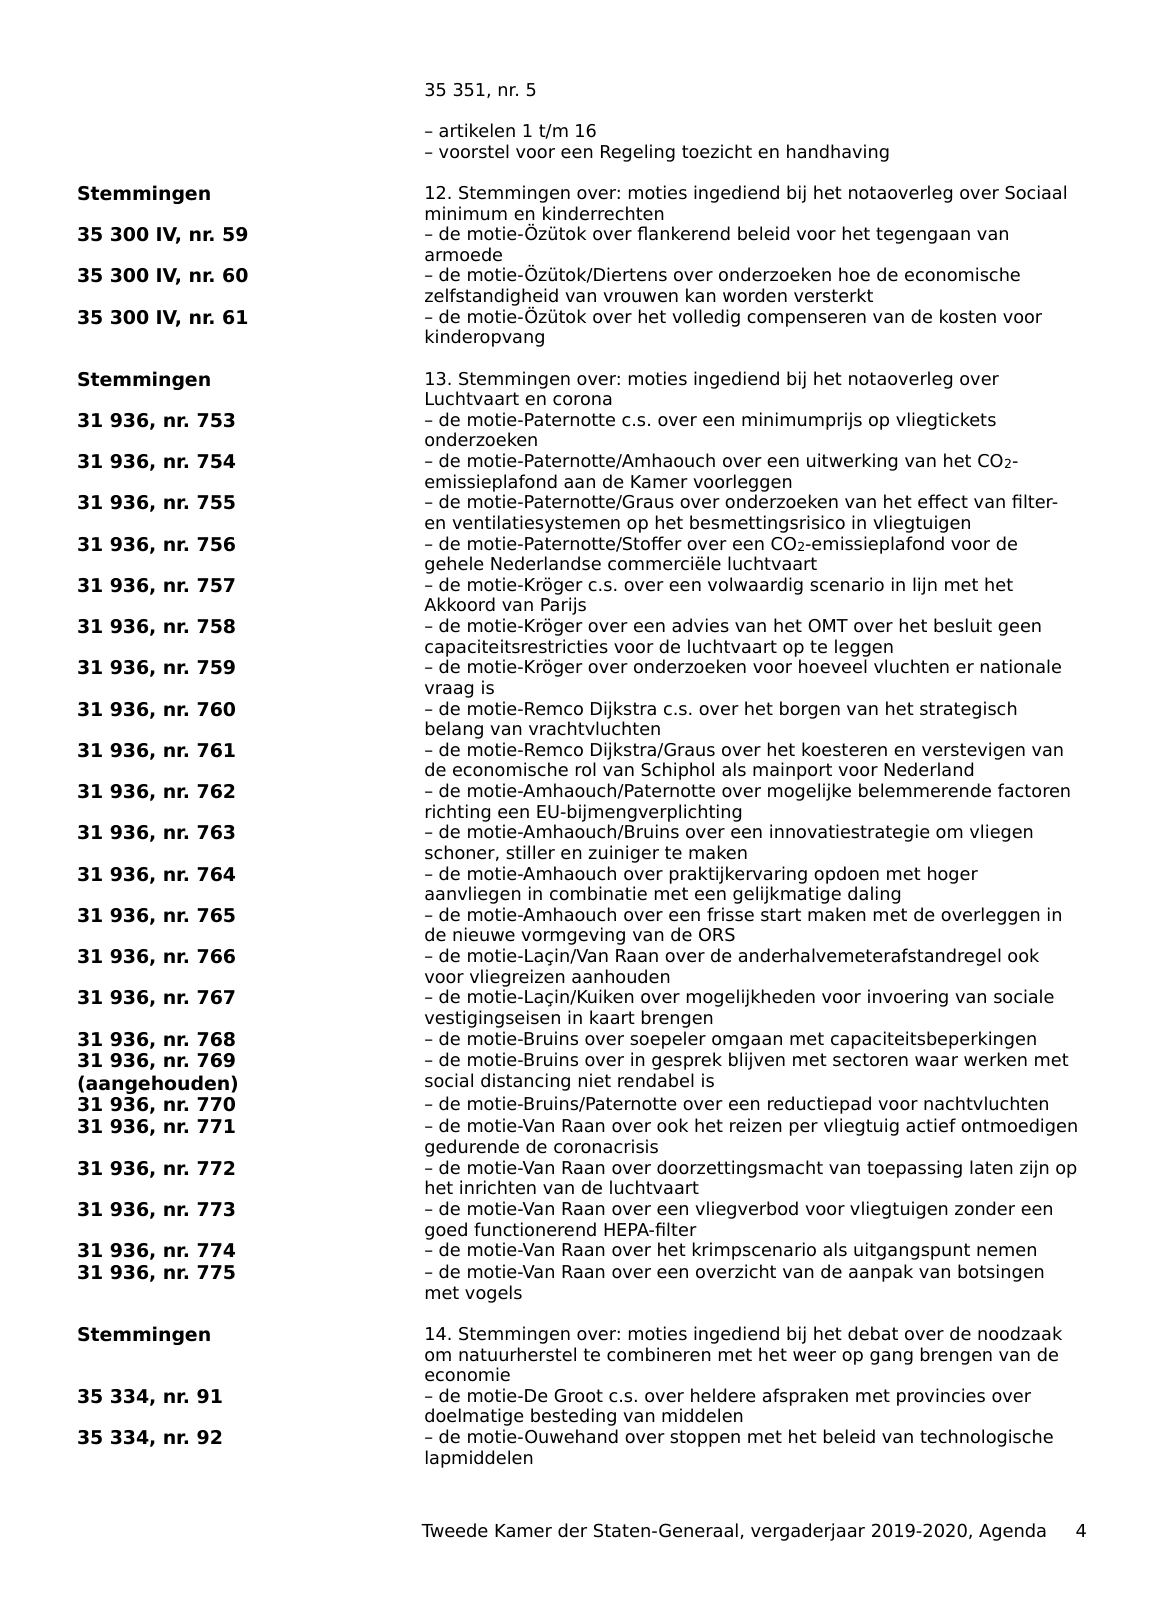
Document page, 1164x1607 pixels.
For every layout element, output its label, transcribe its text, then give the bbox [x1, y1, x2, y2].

table_cell [418, 59, 1087, 80]
table_cell 31 936, nr. 760 [77, 699, 401, 740]
table_cell [401, 1029, 418, 1050]
table_cell [77, 80, 401, 100]
table_cell [401, 1199, 418, 1240]
table_cell – de motie-Bruins/Paternotte over een reductiepad voor nachtvluchten [418, 1094, 1087, 1116]
table_cell [77, 348, 401, 368]
table_cell – de motie-Paternotte/Amhaouch over een uitwerking van het CO2-emissieplafond aan de Kamer voorleggen [418, 451, 1087, 492]
table_cell [401, 59, 418, 80]
table_cell – de motie-Amhaouch over praktijkervaring opdoen met hoger aanvliegen in combinatie met een gelijkmatige daling [418, 864, 1087, 905]
table_cell – de motie-Van Raan over een vliegverbod voor vliegtuigen zonder een goed functionerend HEPA-filter [418, 1199, 1087, 1240]
table_cell [401, 1427, 418, 1468]
table_cell – de motie-Paternotte/Stoffer over een CO2-emissieplafond voor de gehele Nederlandse commerciële luchtvaart [418, 534, 1087, 575]
table_cell [401, 1050, 418, 1094]
table_cell [401, 1094, 418, 1116]
table_cell – de motie-Amhaouch/Paternotte over mogelijke belemmerende factoren richting een EU-bijmengverplichting [418, 781, 1087, 822]
table_cell 31 936, nr. 755 [77, 492, 401, 533]
table_cell [418, 100, 1087, 121]
table_cell [401, 740, 418, 781]
table_cell 31 936, nr. 758 [77, 616, 401, 657]
table_cell – voorstel voor een Regeling toezicht en handhaving [418, 142, 1087, 162]
table_cell 31 936, nr. 754 [77, 451, 401, 492]
table_cell [401, 1386, 418, 1427]
table_cell 31 936, nr. 761 [77, 740, 401, 781]
table_cell – de motie-Van Raan over het krimpscenario als uitgangspunt nemen [418, 1240, 1087, 1262]
table_cell [401, 80, 418, 100]
table_cell 31 936, nr. 757 [77, 575, 401, 616]
table_cell 31 936, nr. 768 [77, 1029, 401, 1050]
table_cell [418, 348, 1087, 368]
table_cell [401, 1324, 418, 1386]
table_cell [401, 864, 418, 905]
table_cell 31 936, nr. 773 [77, 1199, 401, 1240]
table_cell [401, 905, 418, 946]
table_cell [401, 183, 418, 224]
table_cell – de motie-Laçin/Kuiken over mogelijkheden voor invoering van sociale vestigingseisen in kaart brengen [418, 987, 1087, 1028]
table_cell – de motie-Paternotte/Graus over onderzoeken van het effect van filter- en ventilatiesystemen op het besmettingsrisico in vliegtuigen [418, 492, 1087, 533]
table_cell [401, 1116, 418, 1158]
table_cell – de motie-Özütok over het volledig compenseren van de kosten voor kinderopvang [418, 307, 1087, 348]
table_cell 31 936, nr. 774 [77, 1240, 401, 1262]
table_cell – de motie-Bruins over in gesprek blijven met sectoren waar werken met social distancing niet rendabel is [418, 1050, 1087, 1094]
table_cell [401, 534, 418, 575]
table_cell 31 936, nr. 767 [77, 987, 401, 1028]
table_cell [401, 1262, 418, 1303]
table_cell [401, 142, 418, 162]
table_cell [401, 224, 418, 265]
table_cell – de motie-Kröger over onderzoeken voor hoeveel vluchten er nationale vraag is [418, 657, 1087, 698]
table_cell 31 936, nr. 759 [77, 657, 401, 698]
table_cell [77, 1303, 401, 1324]
table_cell – artikelen 1 t/m 16 [418, 121, 1087, 142]
table_cell [401, 265, 418, 307]
table_cell – de motie-Amhaouch over een frisse start maken met de overleggen in de nieuwe vormgeving van de ORS [418, 905, 1087, 946]
table_cell 31 936, nr. 753 [77, 410, 401, 451]
table_cell – de motie-Van Raan over doorzettingsmacht van toepassing laten zijn op het inrichten van de luchtvaart [418, 1158, 1087, 1199]
table_cell [401, 822, 418, 863]
table_cell [77, 100, 401, 121]
table_cell 31 936, nr. 766 [77, 946, 401, 987]
table_cell 35 300 IV, nr. 59 [77, 224, 401, 265]
table_cell Stemmingen [77, 1324, 401, 1386]
table_cell 31 936, nr. 770 [77, 1094, 401, 1116]
table_cell 14. Stemmingen over: moties ingediend bij het debat over de noodzaak om natuurherstel te combineren met het weer op gang brengen van de economie [418, 1324, 1087, 1386]
table_cell [401, 946, 418, 987]
table_cell [401, 616, 418, 657]
table_cell [401, 781, 418, 822]
table_cell 35 300 IV, nr. 60 [77, 265, 401, 307]
table_cell [77, 59, 401, 80]
table_cell [401, 100, 418, 121]
table_cell [401, 699, 418, 740]
table_cell [401, 121, 418, 142]
table_cell – de motie-Ouwehand over stoppen met het beleid van technologische lapmiddelen [418, 1427, 1087, 1468]
table_cell [401, 575, 418, 616]
table_cell – de motie-Remco Dijkstra c.s. over het borgen van het strategisch belang van vrachtvluchten [418, 699, 1087, 740]
table_cell [401, 307, 418, 348]
table_cell [401, 492, 418, 533]
table_cell 31 936, nr. 762 [77, 781, 401, 822]
table_cell 31 936, nr. 772 [77, 1158, 401, 1199]
table_cell [401, 1240, 418, 1262]
table_cell [418, 1303, 1087, 1324]
table_cell 13. Stemmingen over: moties ingediend bij het notaoverleg over Luchtvaart en corona [418, 369, 1087, 410]
table_cell – de motie-Kröger c.s. over een volwaardig scenario in lijn met het Akkoord van Parijs [418, 575, 1087, 616]
table_cell 31 936, nr. 775 [77, 1262, 401, 1303]
table_cell – de motie-De Groot c.s. over heldere afspraken met provincies over doelmatige besteding van middelen [418, 1386, 1087, 1427]
table_cell – de motie-Laçin/Van Raan over de anderhalvemeterafstandregel ook voor vliegreizen aanhouden [418, 946, 1087, 987]
table_cell [401, 369, 418, 410]
table_cell Stemmingen [77, 369, 401, 410]
table_cell [418, 162, 1087, 183]
table_cell 35 300 IV, nr. 61 [77, 307, 401, 348]
table_cell 31 936, nr. 764 [77, 864, 401, 905]
table_cell [77, 121, 401, 142]
table_cell [401, 162, 418, 183]
table_cell 31 936, nr. 771 [77, 1116, 401, 1158]
table_cell [401, 657, 418, 698]
table_cell 35 334, nr. 92 [77, 1427, 401, 1468]
table_cell – de motie-Özütok/Diertens over onderzoeken hoe de economische zelfstandigheid van vrouwen kan worden versterkt [418, 265, 1087, 307]
table_cell 31 936, nr. 756 [77, 534, 401, 575]
table_cell – de motie-Bruins over soepeler omgaan met capaciteitsbeperkingen [418, 1029, 1087, 1050]
table_cell 31 936, nr. 765 [77, 905, 401, 946]
table_cell – de motie-Paternotte c.s. over een minimumprijs op vliegtickets onderzoeken [418, 410, 1087, 451]
table_cell 35 334, nr. 91 [77, 1386, 401, 1427]
table_cell 12. Stemmingen over: moties ingediend bij het notaoverleg over Sociaal minimum en kinderrechten [418, 183, 1087, 224]
table_cell 31 936, nr. 769 (aangehouden) [77, 1050, 401, 1094]
table_cell – de motie-Özütok over flankerend beleid voor het tegengaan van armoede [418, 224, 1087, 265]
table_cell Stemmingen [77, 183, 401, 224]
table_cell 35 351, nr. 5 [418, 80, 1087, 100]
table_cell [401, 451, 418, 492]
table_cell [77, 142, 401, 162]
table_cell [401, 410, 418, 451]
table_cell [401, 987, 418, 1028]
table_cell – de motie-Van Raan over een overzicht van de aanpak van botsingen met vogels [418, 1262, 1087, 1303]
table_cell – de motie-Van Raan over ook het reizen per vliegtuig actief ontmoedigen gedurende de coronacrisis [418, 1116, 1087, 1158]
table_cell [401, 348, 418, 368]
table_cell – de motie-Kröger over een advies van het OMT over het besluit geen capaciteitsrestricties voor de luchtvaart op te leggen [418, 616, 1087, 657]
table_cell [77, 162, 401, 183]
table_cell 31 936, nr. 763 [77, 822, 401, 863]
table_cell [401, 1158, 418, 1199]
table_cell [401, 1303, 418, 1324]
table_cell – de motie-Amhaouch/Bruins over een innovatiestrategie om vliegen schoner, stiller en zuiniger te maken [418, 822, 1087, 863]
table_cell – de motie-Remco Dijkstra/Graus over het koesteren en verstevigen van de economische rol van Schiphol als mainport voor Nederland [418, 740, 1087, 781]
